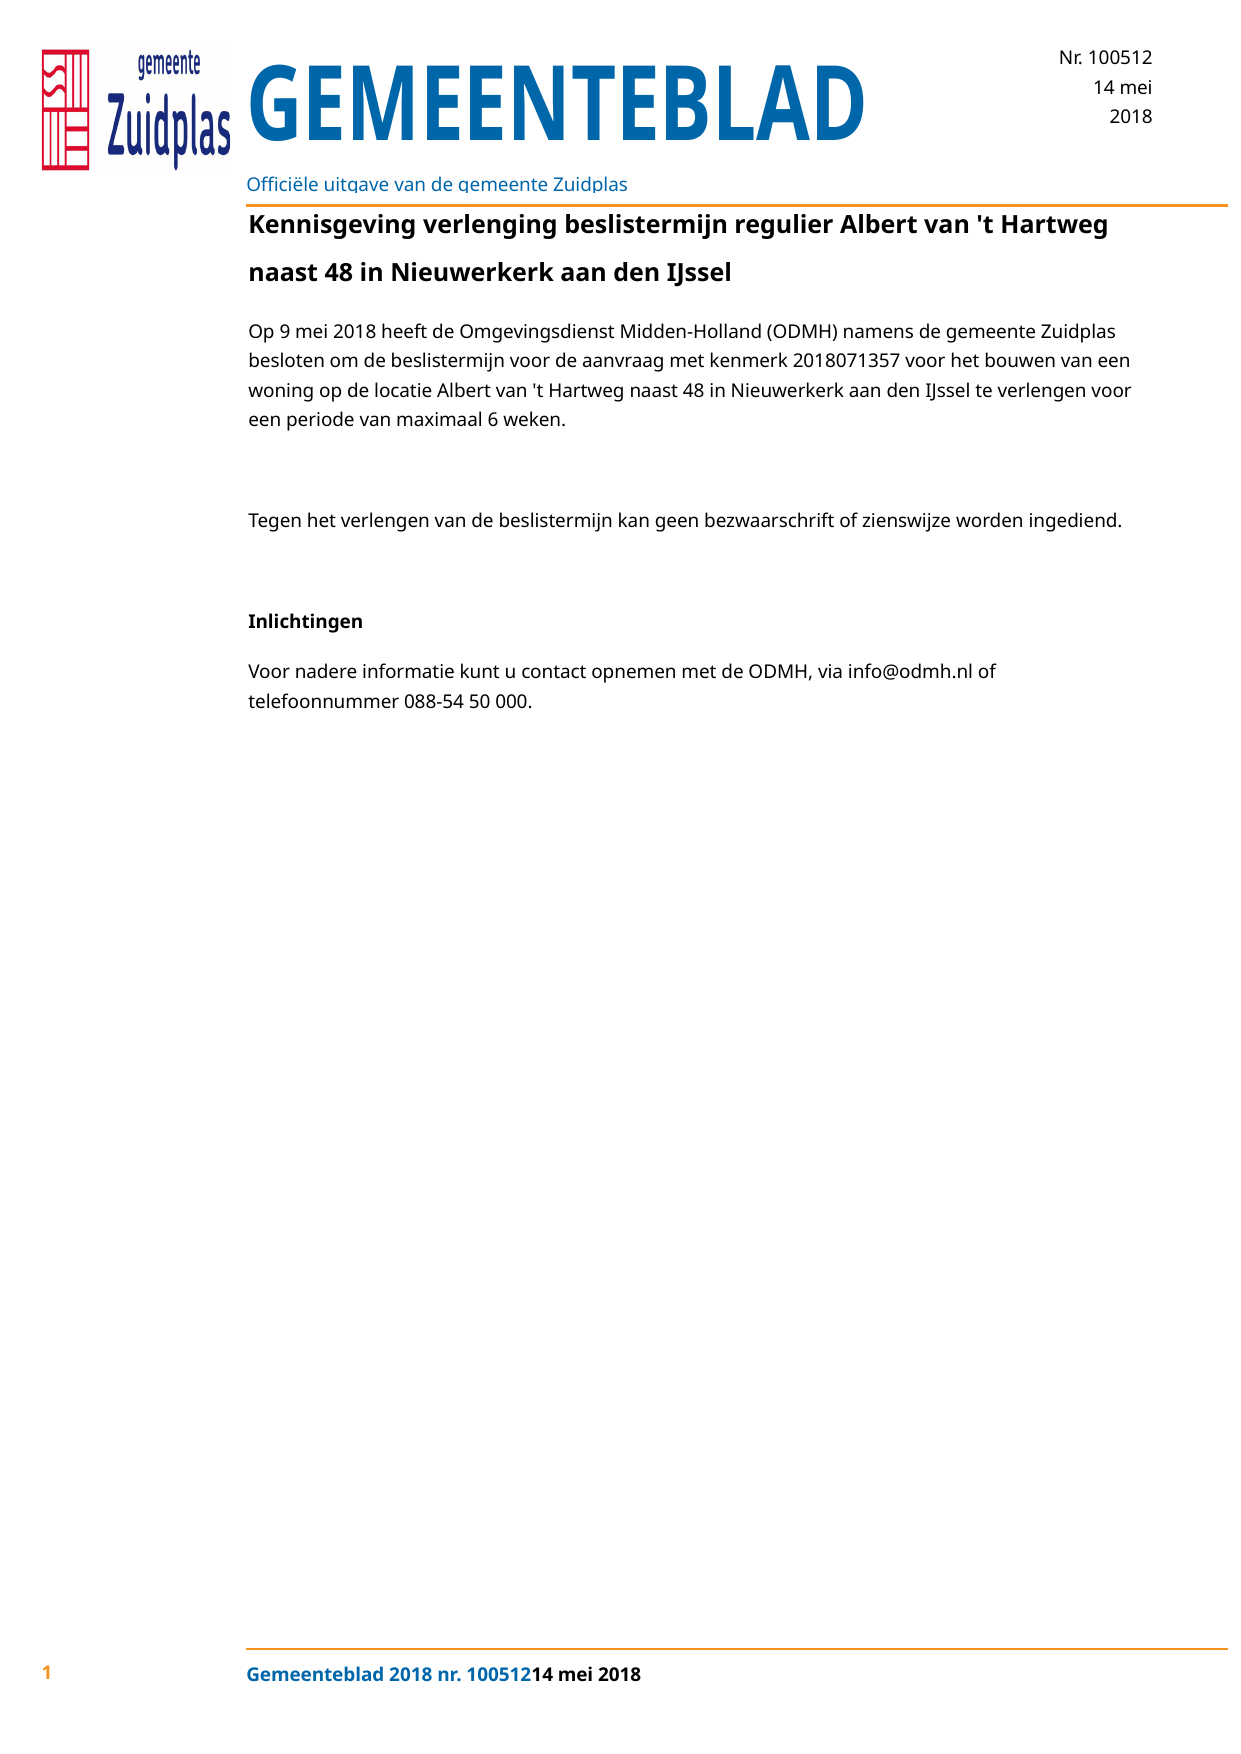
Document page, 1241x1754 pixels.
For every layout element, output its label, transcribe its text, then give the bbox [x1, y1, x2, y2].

text Kennisgeving verlenging beslistermijn regulier Albert van 't Hartweg naast 48 in Nieuwerkerk aan den IJssel [248, 207, 1152, 288]
text Tegen het verlengen van de beslistermijn kan geen bezwaarschrift of zienswijze worden ingediend. [248, 507, 1152, 533]
text Voor nadere informatie kunt u contact opnemen met de ODMH, via info@odmh.nl of telefoonnummer 088-54 50 000. [248, 659, 1152, 714]
text Op 9 mei 2018 heeft de Omgevingsdienst Midden-Holland (ODMH) namens de gemeente Zuidplas besloten om de beslistermijn voor de aanvraag met kenmerk 2018071357 voor het bouwen van een woning op de locatie Albert van 't Hartweg naast 48 in Nieuwerkerk aan den IJssel te verlengen voor een periode van maximaal 6 weken. [248, 318, 1152, 432]
text Inlichtingen [248, 608, 1152, 634]
picture [41, 47, 231, 172]
